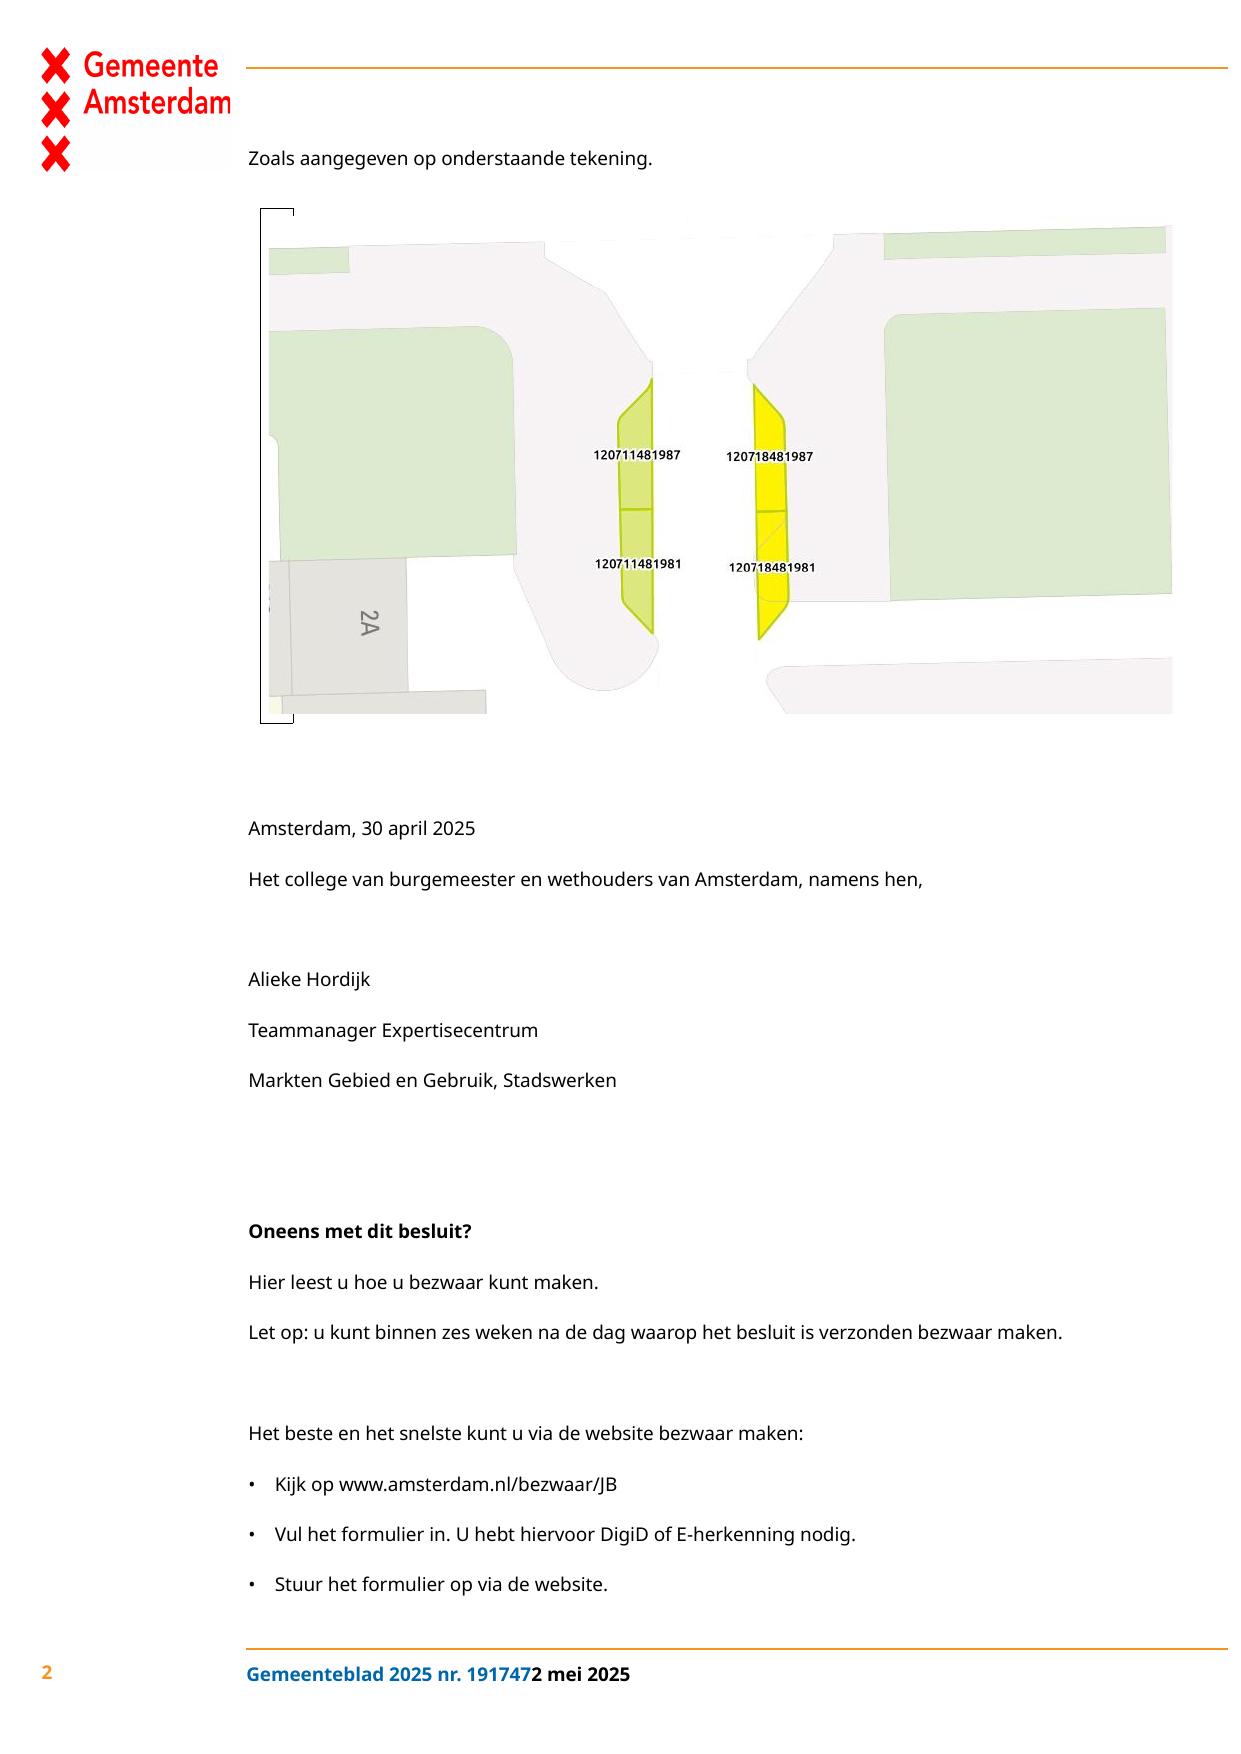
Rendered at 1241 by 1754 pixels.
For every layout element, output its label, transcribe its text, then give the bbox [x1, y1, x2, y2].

picture [41, 47, 231, 172]
text • Vul het formulier in. U hebt hiervoor DigiD of E-herkenning nodig. [248, 1521, 1152, 1547]
text Amsterdam, 30 april 2025 [248, 815, 1152, 841]
text Let op: u kunt binnen zes weken na de dag waarop het besluit is verzonden bezwaar maken. [248, 1319, 1152, 1345]
picture [268, 216, 1173, 714]
text Zoals aangegeven op onderstaande tekening. [248, 145, 1152, 171]
text Teammanager Expertisecentrum [248, 1017, 1152, 1043]
text Alieke Hordijk [248, 967, 1152, 992]
text • Stuur het formulier op via de website. [248, 1572, 1152, 1597]
text Hier leest u hoe u bezwaar kunt maken. [248, 1269, 1152, 1295]
text Het college van burgemeester en wethouders van Amsterdam, namens hen, [248, 866, 1152, 891]
text Markten Gebied en Gebruik, Stadswerken [248, 1067, 1152, 1093]
text Oneens met dit besluit? [248, 1219, 1152, 1244]
text • Kijk op www.amsterdam.nl/bezwaar/JB [248, 1471, 1152, 1496]
text Het beste en het snelste kunt u via de website bezwaar maken: [248, 1420, 1152, 1446]
